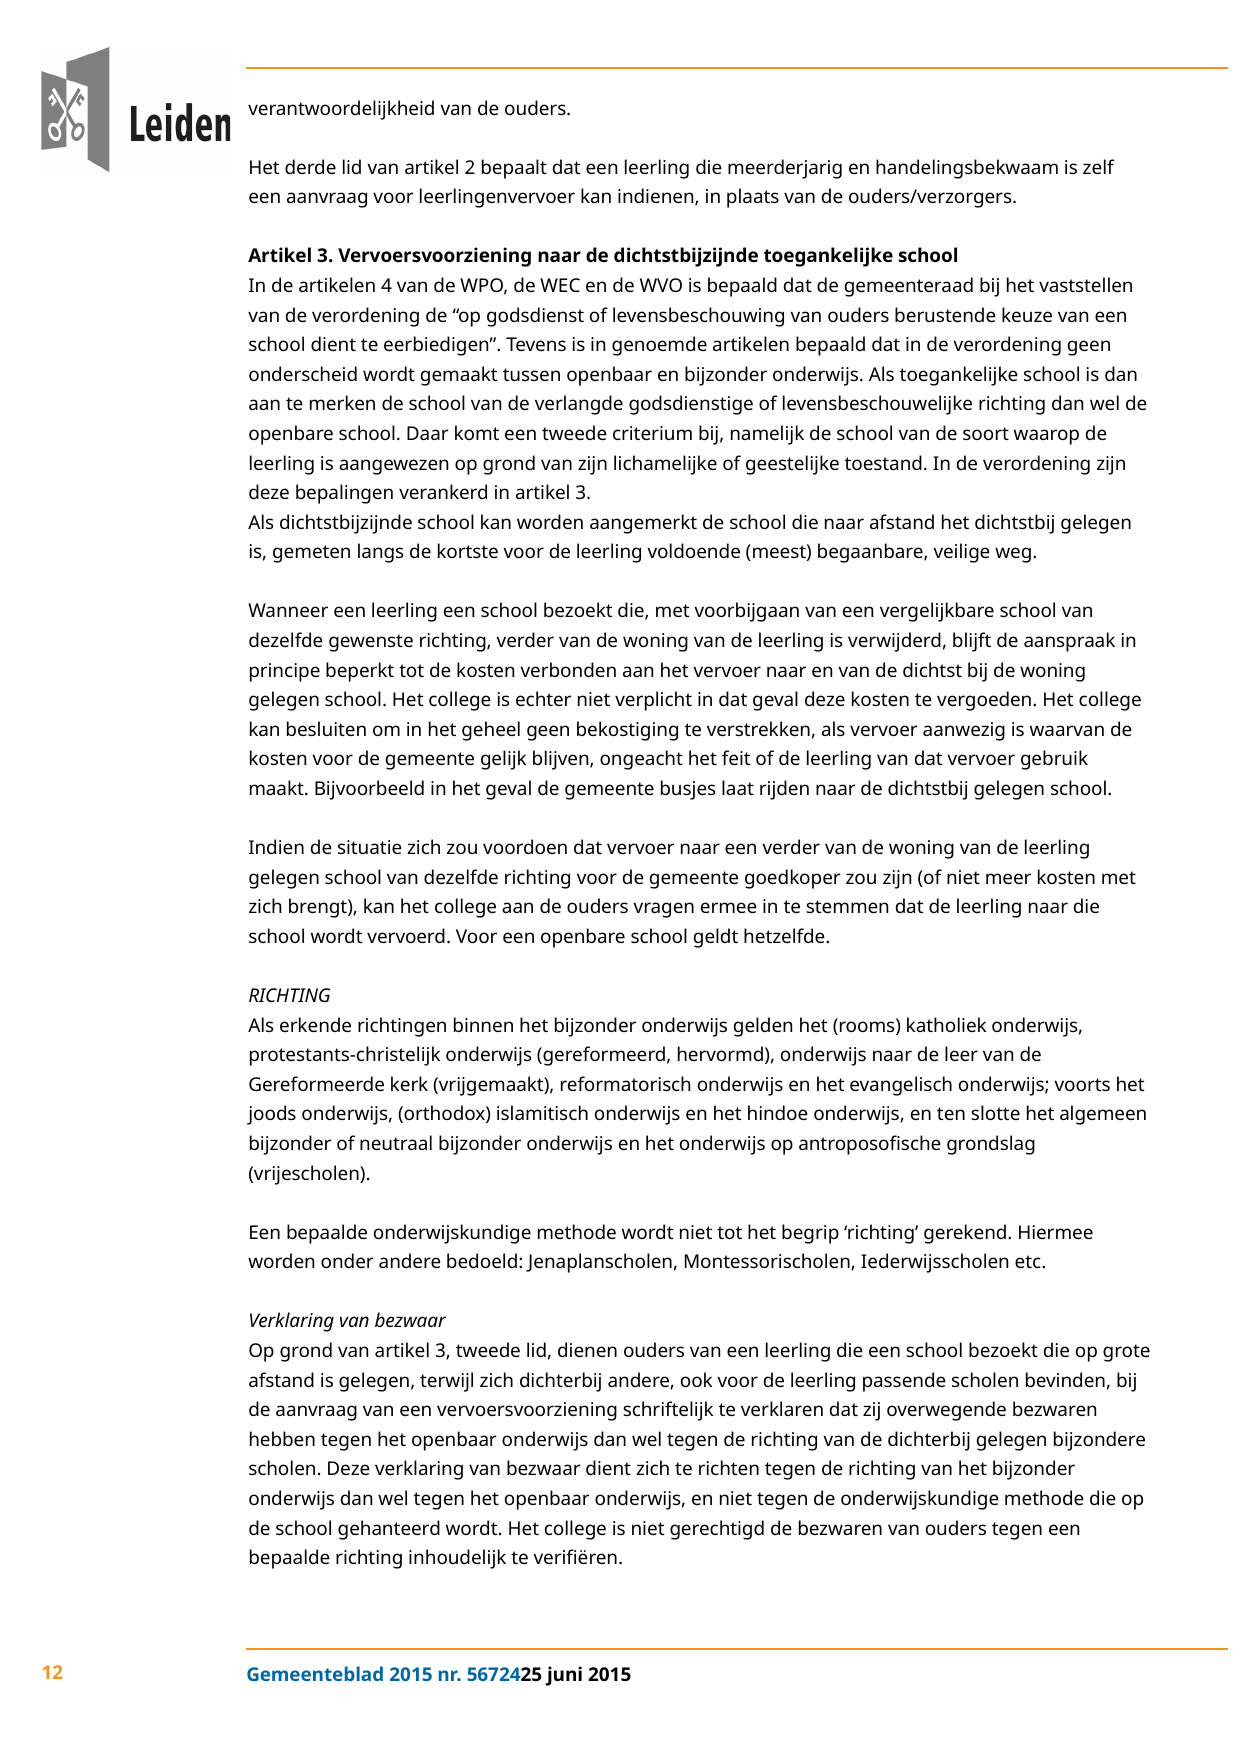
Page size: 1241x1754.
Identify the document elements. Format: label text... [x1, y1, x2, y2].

text Een bepaalde onderwijskundige methode wordt niet tot het begrip ‘richting’ gerekend. Hiermee worden onder andere bedoeld: Jenaplanscholen, Montessorischolen, Iederwijsscholen etc. [248, 1219, 1152, 1274]
text In de artikelen 4 van de WPO, de WEC en de WVO is bepaald dat de gemeenteraad bij het vaststellen van de verordening de “op godsdienst of levensbeschouwing van ouders berustende keuze van een school dient te eerbiedigen”. Tevens is in genoemde artikelen bepaald dat in de verordening geen onderscheid wordt gemaakt tussen openbaar en bijzonder onderwijs. Als toegankelijke school is dan aan te merken de school van de verlangde godsdienstige of levensbeschouwelijke richting dan wel de openbare school. Daar komt een tweede criterium bij, namelijk de school van de soort waarop de leerling is aangewezen op grond van zijn lichamelijke of geestelijke toestand. In de verordening zijn deze bepalingen verankerd in artikel 3. [248, 272, 1152, 505]
text verantwoordelijkheid van de ouders. [248, 95, 1152, 121]
text Als erkende richtingen binnen het bijzonder onderwijs gelden het (rooms) katholiek onderwijs, protestants-christelijk onderwijs (gereformeerd, hervormd), onderwijs naar de leer van de Gereformeerde kerk (vrijgemaakt), reformatorisch onderwijs en het evangelisch onderwijs; voorts het joods onderwijs, (orthodox) islamitisch onderwijs en het hindoe onderwijs, en ten slotte het algemeen bijzonder of neutraal bijzonder onderwijs en het onderwijs op antroposofische grondslag (vrijescholen). [248, 1012, 1152, 1186]
text Wanneer een leerling een school bezoekt die, met voorbijgaan van een vergelijkbare school van dezelfde gewenste richting, verder van de woning van de leerling is verwijderd, blijft de aanspraak in principe beperkt tot de kosten verbonden aan het vervoer naar en van de dichtst bij de woning gelegen school. Het college is echter niet verplicht in dat geval deze kosten te vergoeden. Het college kan besluiten om in het geheel geen bekostiging te verstrekken, als vervoer aanwezig is waarvan de kosten voor de gemeente gelijk blijven, ongeacht het feit of de leerling van dat vervoer gebruik maakt. Bijvoorbeeld in het geval de gemeente busjes laat rijden naar de dichtstbij gelegen school. [248, 598, 1152, 801]
text Artikel 3. Vervoersvoorziening naar de dichtstbijzijnde toegankelijke school [248, 243, 1152, 268]
text Het derde lid van artikel 2 bepaalt dat een leerling die meerderjarig en handelingsbekwaam is zelf een aanvraag voor leerlingenvervoer kan indienen, in plaats van de ouders/verzorgers. [248, 154, 1152, 209]
text Als dichtstbijzijnde school kan worden aangemerkt de school die naar afstand het dichtstbij gelegen is, gemeten langs de kortste voor de leerling voldoende (meest) begaanbare, veilige weg. [248, 509, 1152, 564]
text Op grond van artikel 3, tweede lid, dienen ouders van een leerling die een school bezoekt die op grote afstand is gelegen, terwijl zich dichterbij andere, ook voor de leerling passende scholen bevinden, bij de aanvraag van een vervoersvoorziening schriftelijk te verklaren dat zij overwegende bezwaren hebben tegen het openbaar onderwijs dan wel tegen de richting van de dichterbij gelegen bijzondere scholen. Deze verklaring van bezwaar dient zich te richten tegen de richting van het bijzonder onderwijs dan wel tegen het openbaar onderwijs, en niet tegen de onderwijskundige methode die op de school gehanteerd wordt. Het college is niet gerechtigd de bezwaren van ouders tegen een bepaalde richting inhoudelijk te verifiëren. [248, 1337, 1152, 1570]
text Indien de situatie zich zou voordoen dat vervoer naar een verder van de woning van de leerling gelegen school van dezelfde richting voor de gemeente goedkoper zou zijn (of niet meer kosten met zich brengt), kan het college aan de ouders vragen ermee in te stemmen dat de leerling naar die school wordt vervoerd. Voor een openbare school geldt hetzelfde. [248, 834, 1152, 949]
picture [41, 47, 231, 172]
text RICHTING [248, 982, 1152, 1008]
text Verklaring van bezwaar [248, 1308, 1152, 1333]
